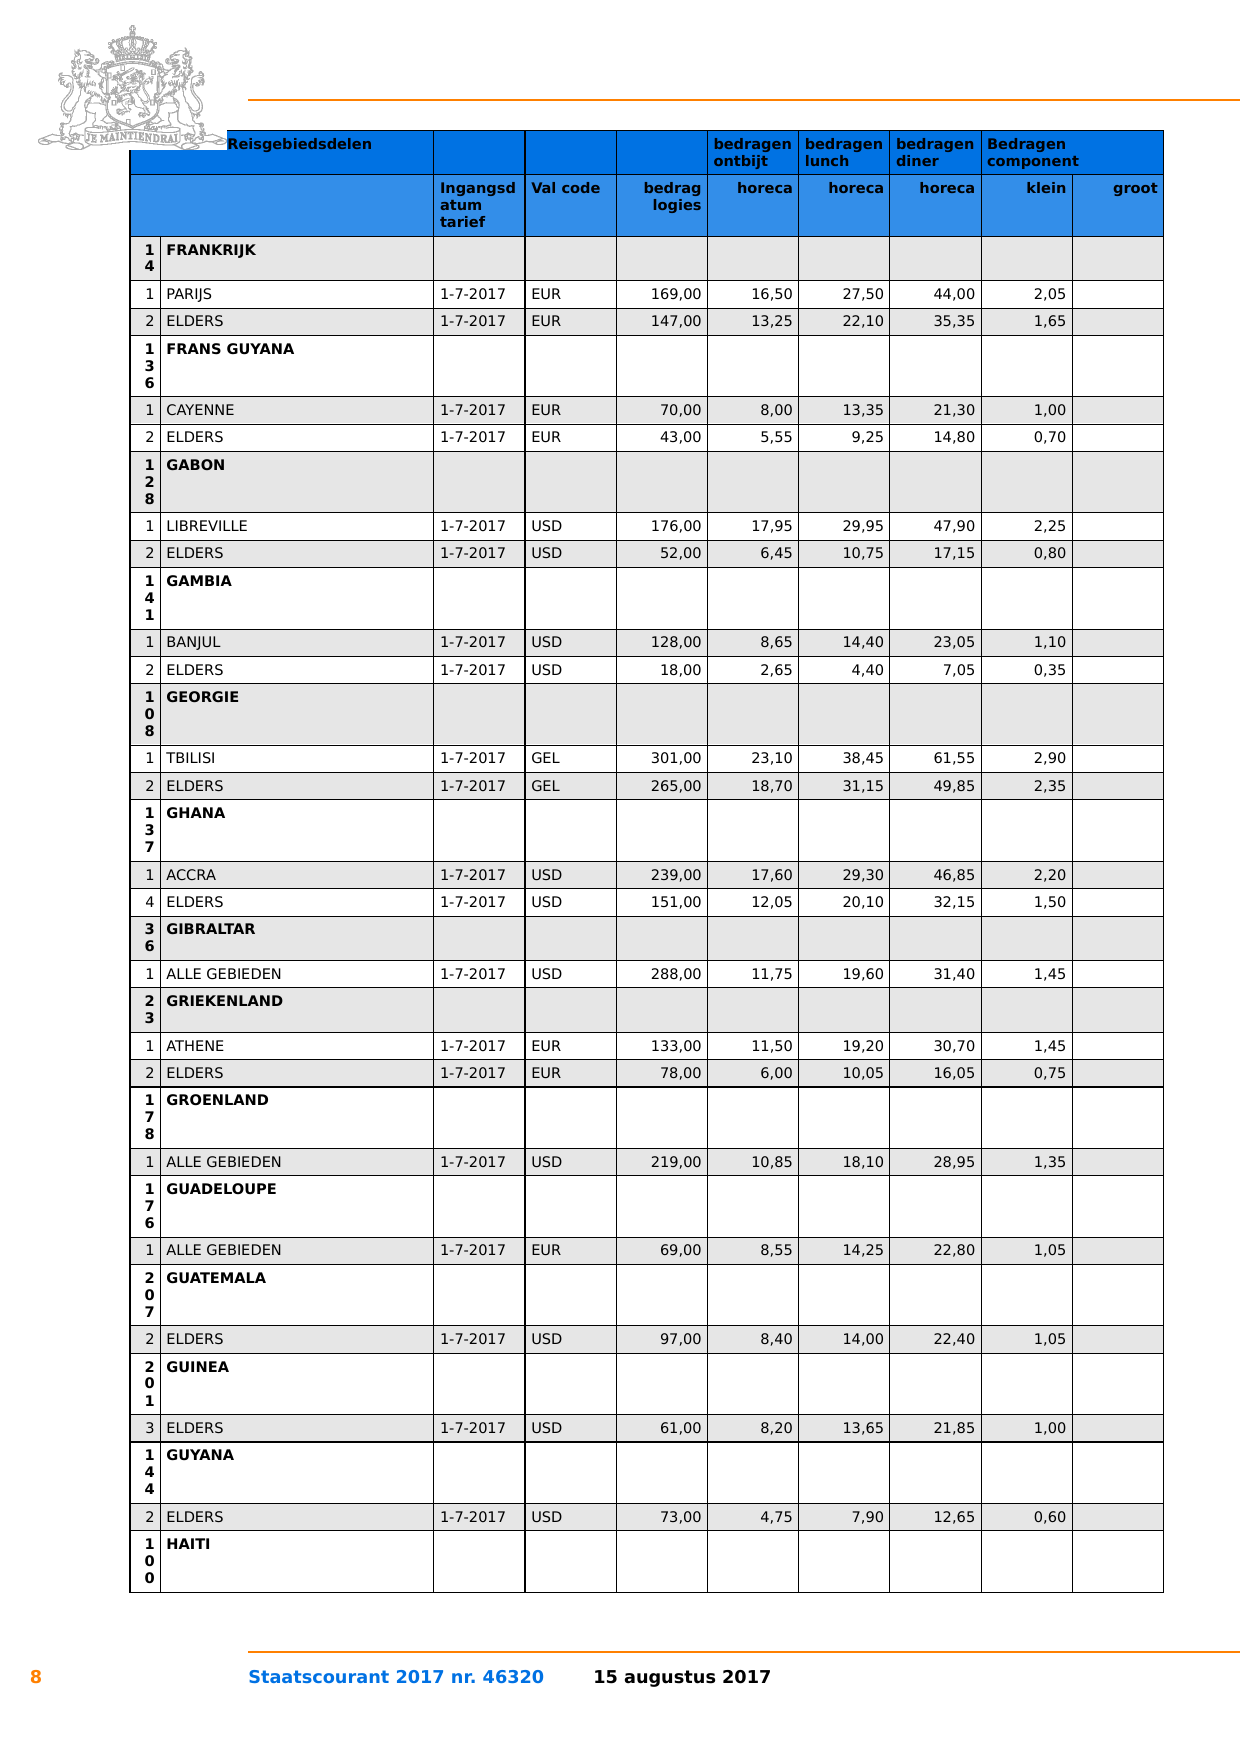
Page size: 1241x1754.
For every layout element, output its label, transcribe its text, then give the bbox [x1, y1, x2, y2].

table_cell EUR [526, 281, 616, 307]
table_cell 31,40 [890, 961, 981, 987]
table_cell [434, 237, 524, 280]
table_cell 8,00 [708, 397, 798, 423]
table_cell [526, 1531, 616, 1592]
table_cell 27,50 [799, 281, 889, 307]
table_cell 2,25 [982, 513, 1072, 540]
table_cell [1073, 1354, 1163, 1414]
table_cell 23,05 [890, 630, 981, 656]
table_cell 2 [131, 1326, 160, 1353]
table_cell [617, 452, 707, 512]
table_cell [708, 1088, 798, 1148]
table_cell 239,00 [617, 862, 707, 888]
table_cell 1 [131, 397, 160, 423]
table_cell EUR [526, 1060, 616, 1086]
table_cell [982, 1443, 1072, 1503]
table_cell [131, 175, 433, 236]
table_cell 176 [131, 1176, 160, 1237]
table_cell 1-7-2017 [434, 541, 524, 567]
table_cell [799, 800, 889, 861]
table_cell 12,05 [708, 889, 798, 916]
table_cell [434, 988, 524, 1032]
table_cell [890, 988, 981, 1032]
table_cell 29,95 [799, 513, 889, 540]
table_cell 30,70 [890, 1033, 981, 1059]
table_cell [1073, 452, 1163, 512]
table_cell [799, 1176, 889, 1237]
table_cell EUR [526, 425, 616, 451]
table_cell [434, 336, 524, 396]
table_cell [1073, 746, 1163, 772]
table_header bedragen ontbijt [708, 131, 798, 174]
table_cell Val code [526, 175, 616, 236]
table_cell USD [526, 1504, 616, 1530]
table_cell [526, 568, 616, 628]
table_cell 14 [131, 237, 160, 280]
table_cell [526, 988, 616, 1032]
table_cell 18,10 [799, 1149, 889, 1175]
table_cell 17,60 [708, 862, 798, 888]
table_cell [890, 1176, 981, 1237]
table_cell 7,05 [890, 657, 981, 683]
picture [38, 25, 227, 150]
table_cell GEL [526, 746, 616, 772]
table_cell 2,65 [708, 657, 798, 683]
table_cell 19,60 [799, 961, 889, 987]
table_cell 73,00 [617, 1504, 707, 1530]
table_cell USD [526, 1326, 616, 1353]
table_cell 1-7-2017 [434, 397, 524, 423]
table_cell 14,25 [799, 1238, 889, 1264]
table_cell 169,00 [617, 281, 707, 307]
table_cell [434, 1088, 524, 1148]
table_cell [708, 1265, 798, 1325]
table_cell 5,55 [708, 425, 798, 451]
table_cell 1-7-2017 [434, 309, 524, 335]
table_cell 13,65 [799, 1415, 889, 1441]
table_cell 44,00 [890, 281, 981, 307]
table_cell [434, 1265, 524, 1325]
table_cell [982, 1354, 1072, 1414]
table_cell 2 [131, 309, 160, 335]
table_cell 0,80 [982, 541, 1072, 567]
table_cell [1073, 889, 1163, 916]
table_cell [799, 1265, 889, 1325]
table_cell 14,00 [799, 1326, 889, 1353]
table_cell [1073, 1443, 1163, 1503]
table_cell [1073, 773, 1163, 799]
table_cell [1073, 961, 1163, 987]
table_cell ELDERS [161, 773, 433, 799]
table_cell 14,40 [799, 630, 889, 656]
table_cell 3 [131, 1415, 160, 1441]
table_cell 8,20 [708, 1415, 798, 1441]
table_cell [982, 568, 1072, 628]
table_cell [1073, 425, 1163, 451]
table_cell ELDERS [161, 657, 433, 683]
table_cell 151,00 [617, 889, 707, 916]
table_cell [982, 1265, 1072, 1325]
table_cell [890, 237, 981, 280]
table_cell [1073, 1504, 1163, 1530]
table_cell USD [526, 513, 616, 540]
table_cell [799, 1531, 889, 1592]
table_cell [982, 917, 1072, 960]
table_cell 100 [131, 1531, 160, 1592]
table_cell GUADELOUPE [161, 1176, 433, 1237]
table_cell EUR [526, 309, 616, 335]
table_cell 1,00 [982, 397, 1072, 423]
table_cell 61,00 [617, 1415, 707, 1441]
table_cell [526, 1088, 616, 1148]
table_cell 1 [131, 862, 160, 888]
table_cell 1-7-2017 [434, 1504, 524, 1530]
table_cell [434, 1443, 524, 1503]
table_cell 147,00 [617, 309, 707, 335]
table_cell [799, 1088, 889, 1148]
table_cell 144 [131, 1443, 160, 1503]
table_cell 22,10 [799, 309, 889, 335]
table_cell 0,75 [982, 1060, 1072, 1086]
table_cell 13,35 [799, 397, 889, 423]
table_cell [1073, 862, 1163, 888]
table_cell ALLE GEBIEDEN [161, 1238, 433, 1264]
table_cell 10,75 [799, 541, 889, 567]
table_cell [617, 336, 707, 396]
table_cell HAITI [161, 1531, 433, 1592]
table_cell [890, 800, 981, 861]
table_cell [1073, 568, 1163, 628]
table_cell 108 [131, 684, 160, 744]
table_cell 1-7-2017 [434, 425, 524, 451]
table_cell [799, 568, 889, 628]
table_header [526, 131, 616, 174]
table_cell [890, 1443, 981, 1503]
table_cell 1-7-2017 [434, 746, 524, 772]
table_cell 8,65 [708, 630, 798, 656]
table_cell [1073, 1088, 1163, 1148]
table_cell [1073, 1531, 1163, 1592]
table_cell 21,85 [890, 1415, 981, 1441]
table_cell [617, 1088, 707, 1148]
table_cell BANJUL [161, 630, 433, 656]
table_cell 1 [131, 1149, 160, 1175]
table_cell EUR [526, 397, 616, 423]
table_cell [890, 917, 981, 960]
table_cell [434, 917, 524, 960]
table_cell [617, 568, 707, 628]
table_cell horeca [708, 175, 798, 236]
table_cell 1,35 [982, 1149, 1072, 1175]
table_cell 69,00 [617, 1238, 707, 1264]
table_cell ELDERS [161, 1060, 433, 1086]
table_cell [708, 452, 798, 512]
table_cell 4 [131, 889, 160, 916]
table_cell [708, 237, 798, 280]
table_cell LIBREVILLE [161, 513, 433, 540]
table_cell [526, 336, 616, 396]
table_cell 36 [131, 917, 160, 960]
table_header bedragen diner [890, 131, 981, 174]
table_cell 8,55 [708, 1238, 798, 1264]
table_cell 0,70 [982, 425, 1072, 451]
table_cell USD [526, 862, 616, 888]
table_cell ELDERS [161, 1326, 433, 1353]
table_cell 1,05 [982, 1238, 1072, 1264]
table_cell 0,35 [982, 657, 1072, 683]
table_cell [982, 800, 1072, 861]
table_cell GEORGIE [161, 684, 433, 744]
table_cell 136 [131, 336, 160, 396]
table_cell groot [1073, 175, 1163, 236]
table_cell 52,00 [617, 541, 707, 567]
table_cell GROENLAND [161, 1088, 433, 1148]
table_cell [890, 684, 981, 744]
table_cell EUR [526, 1033, 616, 1059]
table_cell ELDERS [161, 889, 433, 916]
table_cell 1 [131, 281, 160, 307]
table_cell 43,00 [617, 425, 707, 451]
table_cell [1073, 988, 1163, 1032]
table_cell 22,40 [890, 1326, 981, 1353]
table_cell [799, 237, 889, 280]
table_cell 35,35 [890, 309, 981, 335]
table_cell 1,65 [982, 309, 1072, 335]
table_cell [434, 1176, 524, 1237]
table_cell 29,30 [799, 862, 889, 888]
table_cell [434, 1354, 524, 1414]
table_cell [617, 800, 707, 861]
table_cell [617, 1443, 707, 1503]
table_cell [708, 988, 798, 1032]
table_cell [434, 684, 524, 744]
table_cell USD [526, 1149, 616, 1175]
table_cell 1,50 [982, 889, 1072, 916]
table_cell [1073, 513, 1163, 540]
table_cell 10,05 [799, 1060, 889, 1086]
table_cell PARIJS [161, 281, 433, 307]
table_cell [708, 684, 798, 744]
table_cell 1-7-2017 [434, 889, 524, 916]
table_cell [434, 800, 524, 861]
table_cell 2 [131, 1060, 160, 1086]
table_header bedragen lunch [799, 131, 889, 174]
table_cell [799, 336, 889, 396]
table_cell [708, 1531, 798, 1592]
table_cell ELDERS [161, 1415, 433, 1441]
table_cell 32,15 [890, 889, 981, 916]
table_cell 128,00 [617, 630, 707, 656]
table_cell 1-7-2017 [434, 773, 524, 799]
table_cell 78,00 [617, 1060, 707, 1086]
table_cell [890, 452, 981, 512]
table_cell [617, 237, 707, 280]
table_header [617, 131, 707, 174]
table_cell [1073, 281, 1163, 307]
table_header Bedragen component [982, 131, 1163, 174]
table_cell 1-7-2017 [434, 513, 524, 540]
table_cell GIBRALTAR [161, 917, 433, 960]
table_cell 16,05 [890, 1060, 981, 1086]
table_cell GUYANA [161, 1443, 433, 1503]
table_cell 1-7-2017 [434, 657, 524, 683]
table_cell 1-7-2017 [434, 1326, 524, 1353]
table_cell [1073, 1176, 1163, 1237]
table_cell [708, 1354, 798, 1414]
table_cell klein [982, 175, 1072, 236]
table_cell 176,00 [617, 513, 707, 540]
table_cell 2 [131, 541, 160, 567]
table_cell GRIEKENLAND [161, 988, 433, 1032]
table_cell [1073, 309, 1163, 335]
table_cell [617, 1354, 707, 1414]
table_cell CAYENNE [161, 397, 433, 423]
table_cell [708, 1443, 798, 1503]
table_cell [890, 1531, 981, 1592]
table_cell 301,00 [617, 746, 707, 772]
table_cell [434, 568, 524, 628]
table_cell horeca [890, 175, 981, 236]
table_cell [799, 917, 889, 960]
table_cell [434, 452, 524, 512]
table_cell 178 [131, 1088, 160, 1148]
table_cell [617, 988, 707, 1032]
table_cell 8,40 [708, 1326, 798, 1353]
table_cell 20,10 [799, 889, 889, 916]
table_cell [434, 1531, 524, 1592]
table_cell [1073, 630, 1163, 656]
table_cell [526, 684, 616, 744]
table_cell GHANA [161, 800, 433, 861]
table_cell [617, 1265, 707, 1325]
table_cell 14,80 [890, 425, 981, 451]
table_cell [526, 1176, 616, 1237]
table_cell 1 [131, 513, 160, 540]
table_header Reisgebiedsdelen [131, 131, 433, 174]
table_cell [708, 1176, 798, 1237]
table_cell GEL [526, 773, 616, 799]
table_cell [982, 237, 1072, 280]
table_cell [708, 917, 798, 960]
table_cell [617, 684, 707, 744]
table_cell 23,10 [708, 746, 798, 772]
table_cell 1,45 [982, 1033, 1072, 1059]
table_cell FRANKRIJK [161, 237, 433, 280]
table_cell [526, 1265, 616, 1325]
table_cell ELDERS [161, 309, 433, 335]
table_cell ALLE GEBIEDEN [161, 961, 433, 987]
table_cell [982, 1531, 1072, 1592]
table_cell 1-7-2017 [434, 862, 524, 888]
table_cell [890, 1088, 981, 1148]
table_cell 1-7-2017 [434, 1033, 524, 1059]
table_cell [799, 1443, 889, 1503]
table_cell 22,80 [890, 1238, 981, 1264]
table_cell 1 [131, 961, 160, 987]
table_cell TBILISI [161, 746, 433, 772]
table_header [434, 131, 524, 174]
table_cell ELDERS [161, 425, 433, 451]
table_cell 4,75 [708, 1504, 798, 1530]
table_cell 2 [131, 425, 160, 451]
table_cell 16,50 [708, 281, 798, 307]
table_cell FRANS GUYANA [161, 336, 433, 396]
table_cell [526, 237, 616, 280]
table_cell 2,90 [982, 746, 1072, 772]
table_cell [617, 917, 707, 960]
table_cell [526, 1354, 616, 1414]
table_cell [1073, 684, 1163, 744]
table_cell 1 [131, 746, 160, 772]
table_cell [526, 800, 616, 861]
table_cell [617, 1531, 707, 1592]
table_cell horeca [799, 175, 889, 236]
table_cell 1-7-2017 [434, 961, 524, 987]
table_cell [799, 452, 889, 512]
table_cell 2 [131, 657, 160, 683]
table_cell USD [526, 961, 616, 987]
table_cell 137 [131, 800, 160, 861]
table_cell 1,05 [982, 1326, 1072, 1353]
table_cell 9,25 [799, 425, 889, 451]
table_cell 1-7-2017 [434, 1149, 524, 1175]
table_cell 2,35 [982, 773, 1072, 799]
table_cell 6,00 [708, 1060, 798, 1086]
table_cell [1073, 800, 1163, 861]
table_cell 21,30 [890, 397, 981, 423]
table_cell 1 [131, 1033, 160, 1059]
table_cell 18,00 [617, 657, 707, 683]
table_cell [799, 988, 889, 1032]
table_cell 1 [131, 1238, 160, 1264]
table_cell [1073, 1326, 1163, 1353]
table_cell 6,45 [708, 541, 798, 567]
table_cell [890, 336, 981, 396]
table_cell 4,40 [799, 657, 889, 683]
table_cell 219,00 [617, 1149, 707, 1175]
table_cell 265,00 [617, 773, 707, 799]
table_cell 288,00 [617, 961, 707, 987]
table_cell [1073, 1033, 1163, 1059]
table_cell [890, 1354, 981, 1414]
table_cell [1073, 541, 1163, 567]
table_cell 2 [131, 773, 160, 799]
table_cell 2,20 [982, 862, 1072, 888]
table_cell 2 [131, 1504, 160, 1530]
table_cell 97,00 [617, 1326, 707, 1353]
table_cell [1073, 1060, 1163, 1086]
table_cell 1-7-2017 [434, 281, 524, 307]
table_cell [708, 336, 798, 396]
table_cell 201 [131, 1354, 160, 1414]
table_cell 1,45 [982, 961, 1072, 987]
table_cell ATHENE [161, 1033, 433, 1059]
table_cell [982, 1176, 1072, 1237]
table_cell [890, 1265, 981, 1325]
table_cell [982, 336, 1072, 396]
table_cell 128 [131, 452, 160, 512]
table_cell [1073, 336, 1163, 396]
table_cell 70,00 [617, 397, 707, 423]
table_cell [799, 684, 889, 744]
table_cell 17,95 [708, 513, 798, 540]
table_cell [1073, 1415, 1163, 1441]
table_cell 61,55 [890, 746, 981, 772]
table_cell 12,65 [890, 1504, 981, 1530]
table_cell 38,45 [799, 746, 889, 772]
table_cell 19,20 [799, 1033, 889, 1059]
table_cell [1073, 237, 1163, 280]
table_cell ELDERS [161, 1504, 433, 1530]
table_cell [526, 917, 616, 960]
table_cell [708, 568, 798, 628]
table_cell USD [526, 630, 616, 656]
table_cell 7,90 [799, 1504, 889, 1530]
table_cell USD [526, 657, 616, 683]
table_cell Ingangsdatum tarief [434, 175, 524, 236]
table_cell [799, 1354, 889, 1414]
table_cell 1 [131, 630, 160, 656]
table_cell [1073, 1265, 1163, 1325]
table_cell 1-7-2017 [434, 1060, 524, 1086]
table_cell [982, 1088, 1072, 1148]
table_cell [890, 568, 981, 628]
table_cell 0,60 [982, 1504, 1072, 1530]
table_cell 18,70 [708, 773, 798, 799]
table_cell [617, 1176, 707, 1237]
table_cell EUR [526, 1238, 616, 1264]
table_cell [982, 452, 1072, 512]
table_cell 46,85 [890, 862, 981, 888]
table_cell 11,50 [708, 1033, 798, 1059]
table_cell GABON [161, 452, 433, 512]
table_cell ACCRA [161, 862, 433, 888]
table_cell [708, 800, 798, 861]
table_cell [1073, 397, 1163, 423]
table_cell 1-7-2017 [434, 1415, 524, 1441]
table_cell [526, 1443, 616, 1503]
table_cell 23 [131, 988, 160, 1032]
table_cell 13,25 [708, 309, 798, 335]
table_cell [1073, 1149, 1163, 1175]
table_cell [526, 452, 616, 512]
table_cell 17,15 [890, 541, 981, 567]
table_cell [1073, 1238, 1163, 1264]
table_cell 11,75 [708, 961, 798, 987]
table_cell 2,05 [982, 281, 1072, 307]
table_cell USD [526, 541, 616, 567]
table_cell GUINEA [161, 1354, 433, 1414]
table_cell 49,85 [890, 773, 981, 799]
table_cell ELDERS [161, 541, 433, 567]
table_cell USD [526, 1415, 616, 1441]
table_cell GUATEMALA [161, 1265, 433, 1325]
table_cell [982, 988, 1072, 1032]
table_cell [1073, 917, 1163, 960]
table_cell 141 [131, 568, 160, 628]
table_cell USD [526, 889, 616, 916]
table_cell 1-7-2017 [434, 630, 524, 656]
table_cell 28,95 [890, 1149, 981, 1175]
table_cell 31,15 [799, 773, 889, 799]
table_cell 1,10 [982, 630, 1072, 656]
table_cell 1-7-2017 [434, 1238, 524, 1264]
table_cell [1073, 657, 1163, 683]
table_cell 133,00 [617, 1033, 707, 1059]
table_cell bedrag logies [617, 175, 707, 236]
table_cell GAMBIA [161, 568, 433, 628]
table_cell 207 [131, 1265, 160, 1325]
table_cell ALLE GEBIEDEN [161, 1149, 433, 1175]
table_cell 10,85 [708, 1149, 798, 1175]
table_cell [982, 684, 1072, 744]
table_cell 1,00 [982, 1415, 1072, 1441]
table_cell 47,90 [890, 513, 981, 540]
